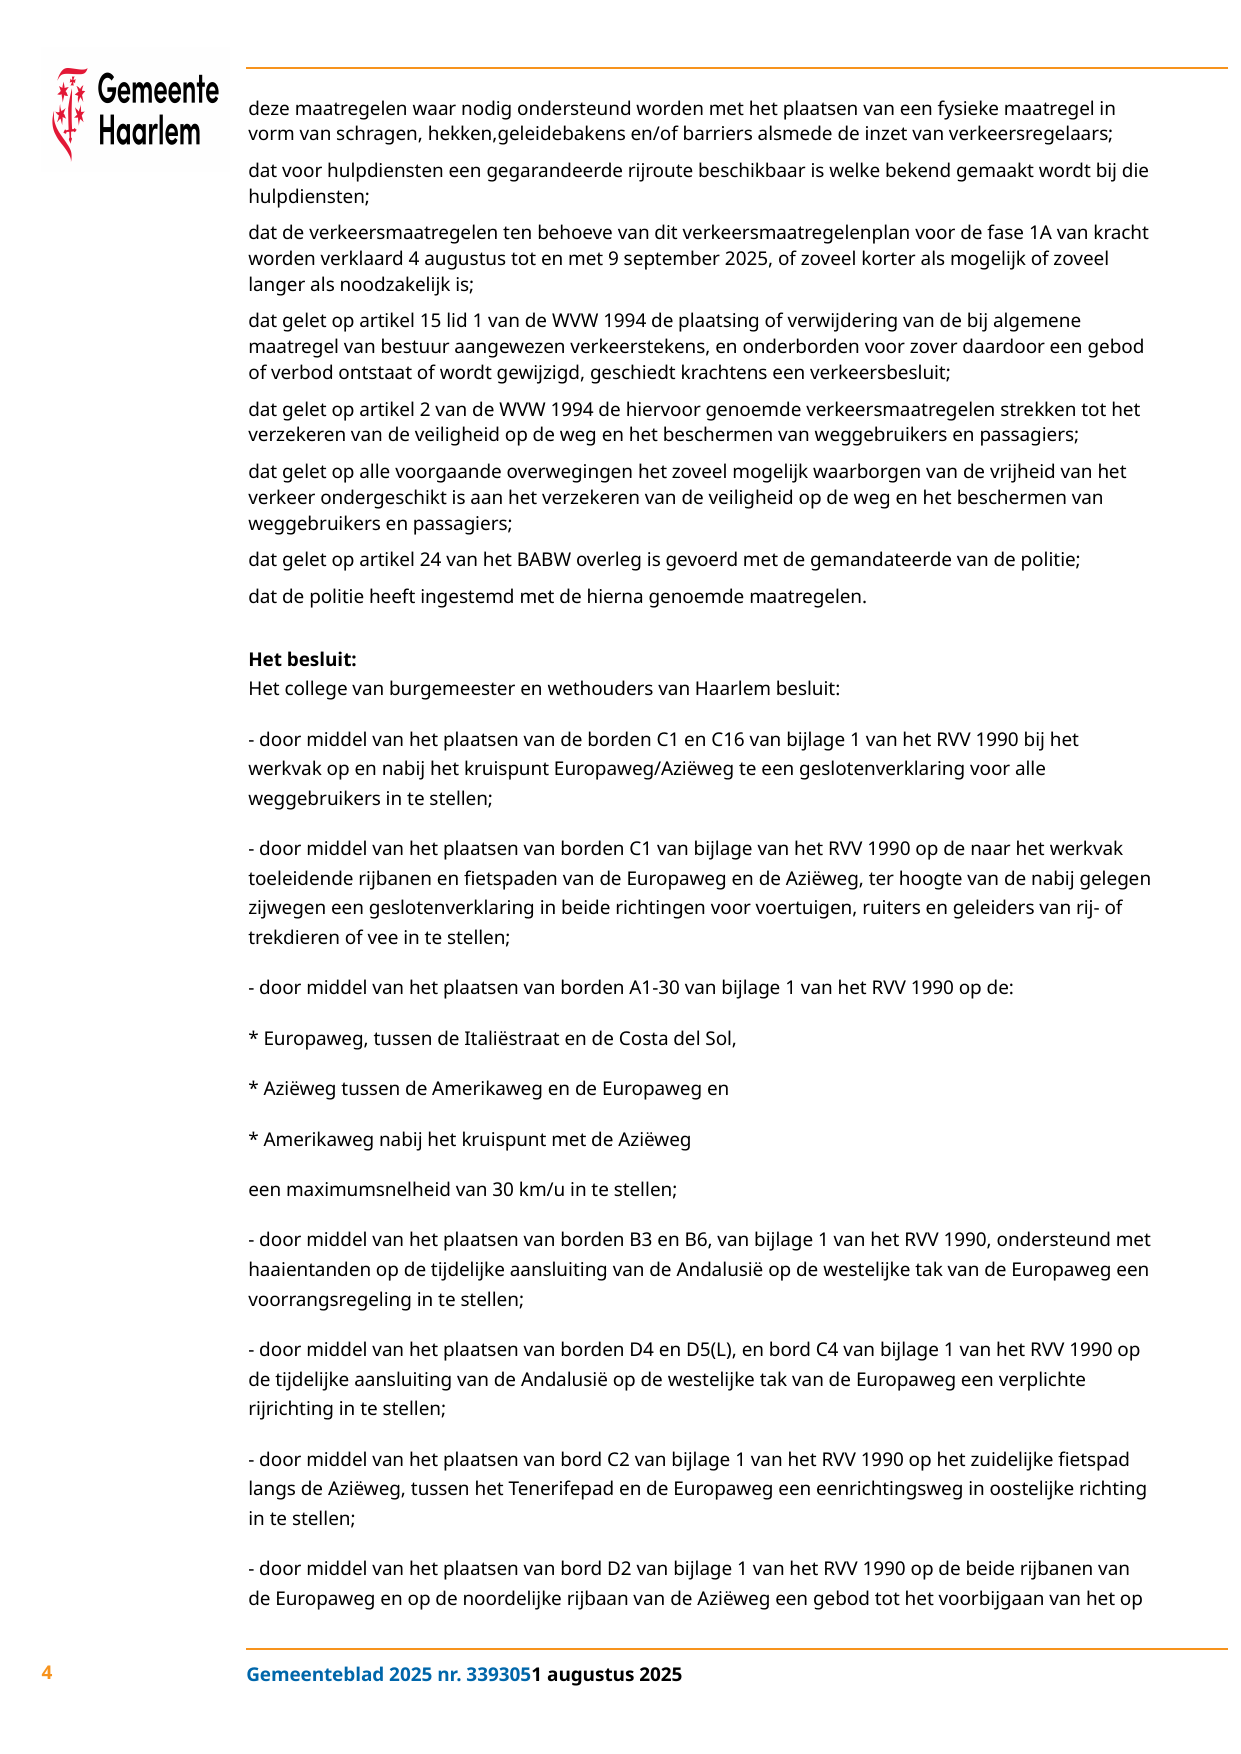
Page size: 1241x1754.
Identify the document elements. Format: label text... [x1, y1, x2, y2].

text dat de verkeersmaatregelen ten behoeve van dit verkeersmaatregelenplan voor de fase 1A van kracht worden verklaard 4 augustus tot en met 9 september 2025, of zoveel korter als mogelijk of zoveel langer als noodzakelijk is; [248, 219, 1152, 297]
text dat gelet op artikel 24 van het BABW overleg is gevoerd met de gemandateerde van de politie; [248, 546, 1152, 572]
text een maximumsnelheid van 30 km/u in te stellen; [248, 1176, 1152, 1202]
text * Amerikaweg nabij het kruispunt met de Aziëweg [248, 1126, 1152, 1151]
text dat gelet op alle voorgaande overwegingen het zoveel mogelijk waarborgen van de vrijheid van het verkeer ondergeschikt is aan het verzekeren van de veiligheid op de weg en het beschermen van weggebruikers en passagiers; [248, 458, 1152, 535]
text - door middel van het plaatsen van borden B3 en B6, van bijlage 1 van het RVV 1990, ondersteund met haaientanden op de tijdelijke aansluiting van de Andalusië op de westelijke tak van de Europaweg een voorrangsregeling in te stellen; [248, 1227, 1152, 1311]
text * Aziëweg tussen de Amerikaweg en de Europaweg en [248, 1075, 1152, 1101]
text dat de politie heeft ingestemd met de hierna genoemde maatregelen. [248, 583, 1152, 609]
text - door middel van het plaatsen van borden C1 van bijlage van het RVV 1990 op de naar het werkvak toeleidende rijbanen en fietspaden van de Europaweg en de Aziëweg, ter hoogte van de nabij gelegen zijwegen een geslotenverklaring in beide richtingen voor voertuigen, ruiters en geleiders van rij- of trekdieren of vee in te stellen; [248, 835, 1152, 950]
text * Europaweg, tussen de Italiëstraat en de Costa del Sol, [248, 1025, 1152, 1051]
text Het besluit: [248, 646, 1152, 671]
text deze maatregelen waar nodig ondersteund worden met het plaatsen van een fysieke maatregel in vorm van schragen, hekken,geleidebakens en/of barriers alsmede de inzet van verkeersregelaars; [248, 95, 1152, 146]
picture [41, 47, 231, 172]
text dat gelet op artikel 2 van de WVW 1994 de hiervoor genoemde verkeersmaatregelen strekken tot het verzekeren van de veiligheid op de weg en het beschermen van weggebruikers en passagiers; [248, 396, 1152, 447]
text - door middel van het plaatsen van borden A1-30 van bijlage 1 van het RVV 1990 op de: [248, 974, 1152, 1000]
text - door middel van het plaatsen van borden D4 en D5(L), en bord C4 van bijlage 1 van het RVV 1990 op de tijdelijke aansluiting van de Andalusië op de westelijke tak van de Europaweg een verplichte rijrichting in te stellen; [248, 1336, 1152, 1421]
text - door middel van het plaatsen van bord C2 van bijlage 1 van het RVV 1990 op het zuidelijke fietspad langs de Aziëweg, tussen het Tenerifepad en de Europaweg een eenrichtingsweg in oostelijke richting in te stellen; [248, 1446, 1152, 1531]
text - door middel van het plaatsen van bord D2 van bijlage 1 van het RVV 1990 op de beide rijbanen van de Europaweg en op de noordelijke rijbaan van de Aziëweg een gebod tot het voorbijgaan van het op [248, 1555, 1152, 1611]
text - door middel van het plaatsen van de borden C1 en C16 van bijlage 1 van het RVV 1990 bij het werkvak op en nabij het kruispunt Europaweg/Aziëweg te een geslotenverklaring voor alle weggebruikers in te stellen; [248, 726, 1152, 811]
text dat voor hulpdiensten een gegarandeerde rijroute beschikbaar is welke bekend gemaakt wordt bij die hulpdiensten; [248, 157, 1152, 209]
text dat gelet op artikel 15 lid 1 van de WVW 1994 de plaatsing of verwijdering van de bij algemene maatregel van bestuur aangewezen verkeerstekens, en onderborden voor zover daardoor een gebod of verbod ontstaat of wordt gewijzigd, geschiedt krachtens een verkeersbesluit; [248, 308, 1152, 385]
text Het college van burgemeester en wethouders van Haarlem besluit: [248, 675, 1152, 701]
